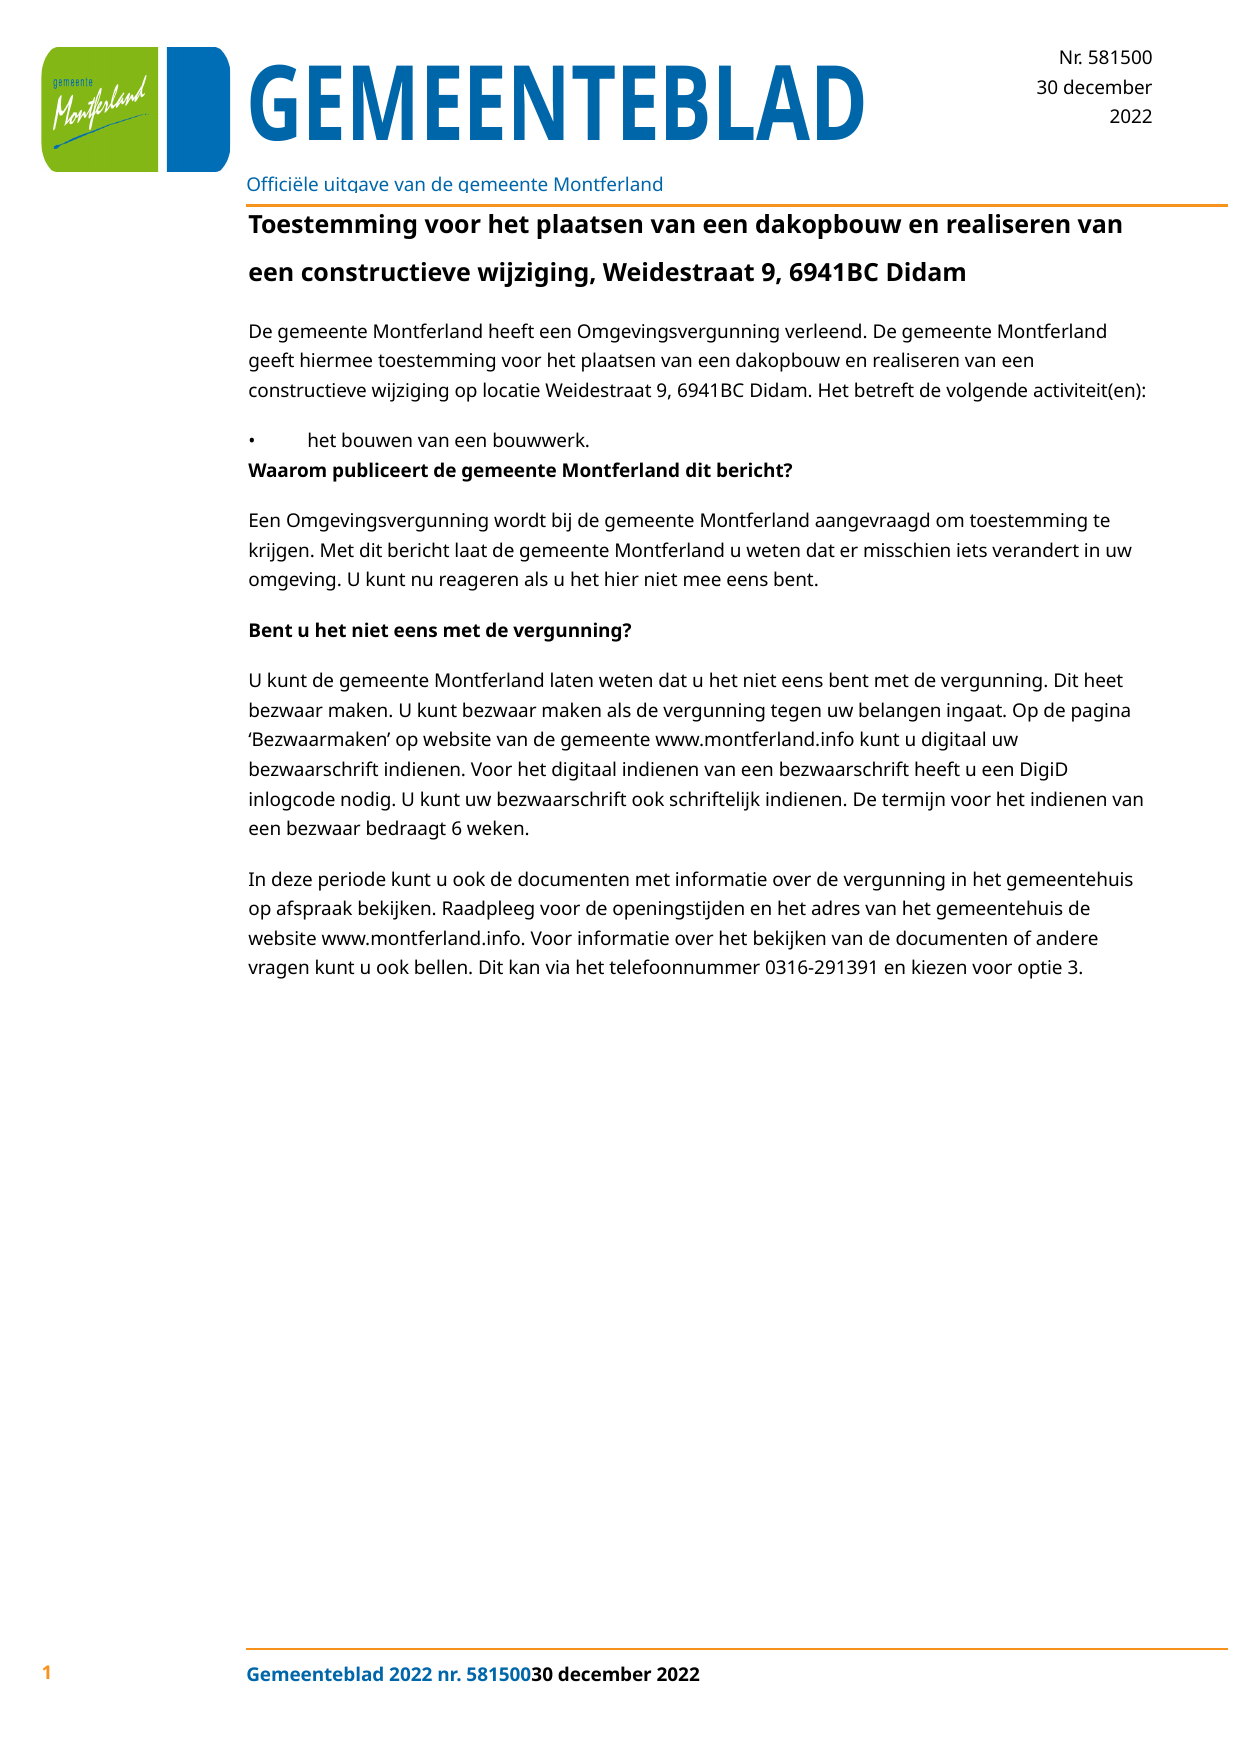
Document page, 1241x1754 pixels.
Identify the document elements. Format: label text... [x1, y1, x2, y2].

text Bent u het niet eens met de vergunning? [248, 617, 1152, 643]
text De gemeente Montferland heeft een Omgevingsvergunning verleend. De gemeente Montferland geeft hiermee toestemming voor het plaatsen van een dakopbouw en realiseren van een constructieve wijziging op locatie Weidestraat 9, 6941BC Didam. Het betreft de volgende activiteit(en): [248, 318, 1152, 403]
picture [41, 47, 231, 172]
text Een Omgevingsvergunning wordt bij de gemeente Montferland aangevraagd om toestemming te krijgen. Met dit bericht laat de gemeente Montferland u weten dat er misschien iets verandert in uw omgeving. U kunt nu reageren als u het hier niet mee eens bent. [248, 507, 1152, 592]
list het bouwen van een bouwwerk. [248, 427, 1152, 453]
text Waarom publiceert de gemeente Montferland dit bericht? [248, 457, 1152, 483]
text In deze periode kunt u ook de documenten met informatie over de vergunning in het gemeentehuis op afspraak bekijken. Raadpleeg voor de openingstijden en het adres van het gemeentehuis de website www.montferland.info. Voor informatie over het bekijken van de documenten of andere vragen kunt u ook bellen. Dit kan via het telefoonnummer 0316-291391 en kiezen voor optie 3. [248, 866, 1152, 980]
text Toestemming voor het plaatsen van een dakopbouw en realiseren van een constructieve wijziging, Weidestraat 9, 6941BC Didam [248, 207, 1152, 288]
text U kunt de gemeente Montferland laten weten dat u het niet eens bent met de vergunning. Dit heet bezwaar maken. U kunt bezwaar maken als de vergunning tegen uw belangen ingaat. Op de pagina ‘Bezwaarmaken’ op website van de gemeente www.montferland.info kunt u digitaal uw bezwaarschrift indienen. Voor het digitaal indienen van een bezwaarschrift heeft u een DigiD inlogcode nodig. U kunt uw bezwaarschrift ook schriftelijk indienen. De termijn voor het indienen van een bezwaar bedraagt 6 weken. [248, 667, 1152, 841]
